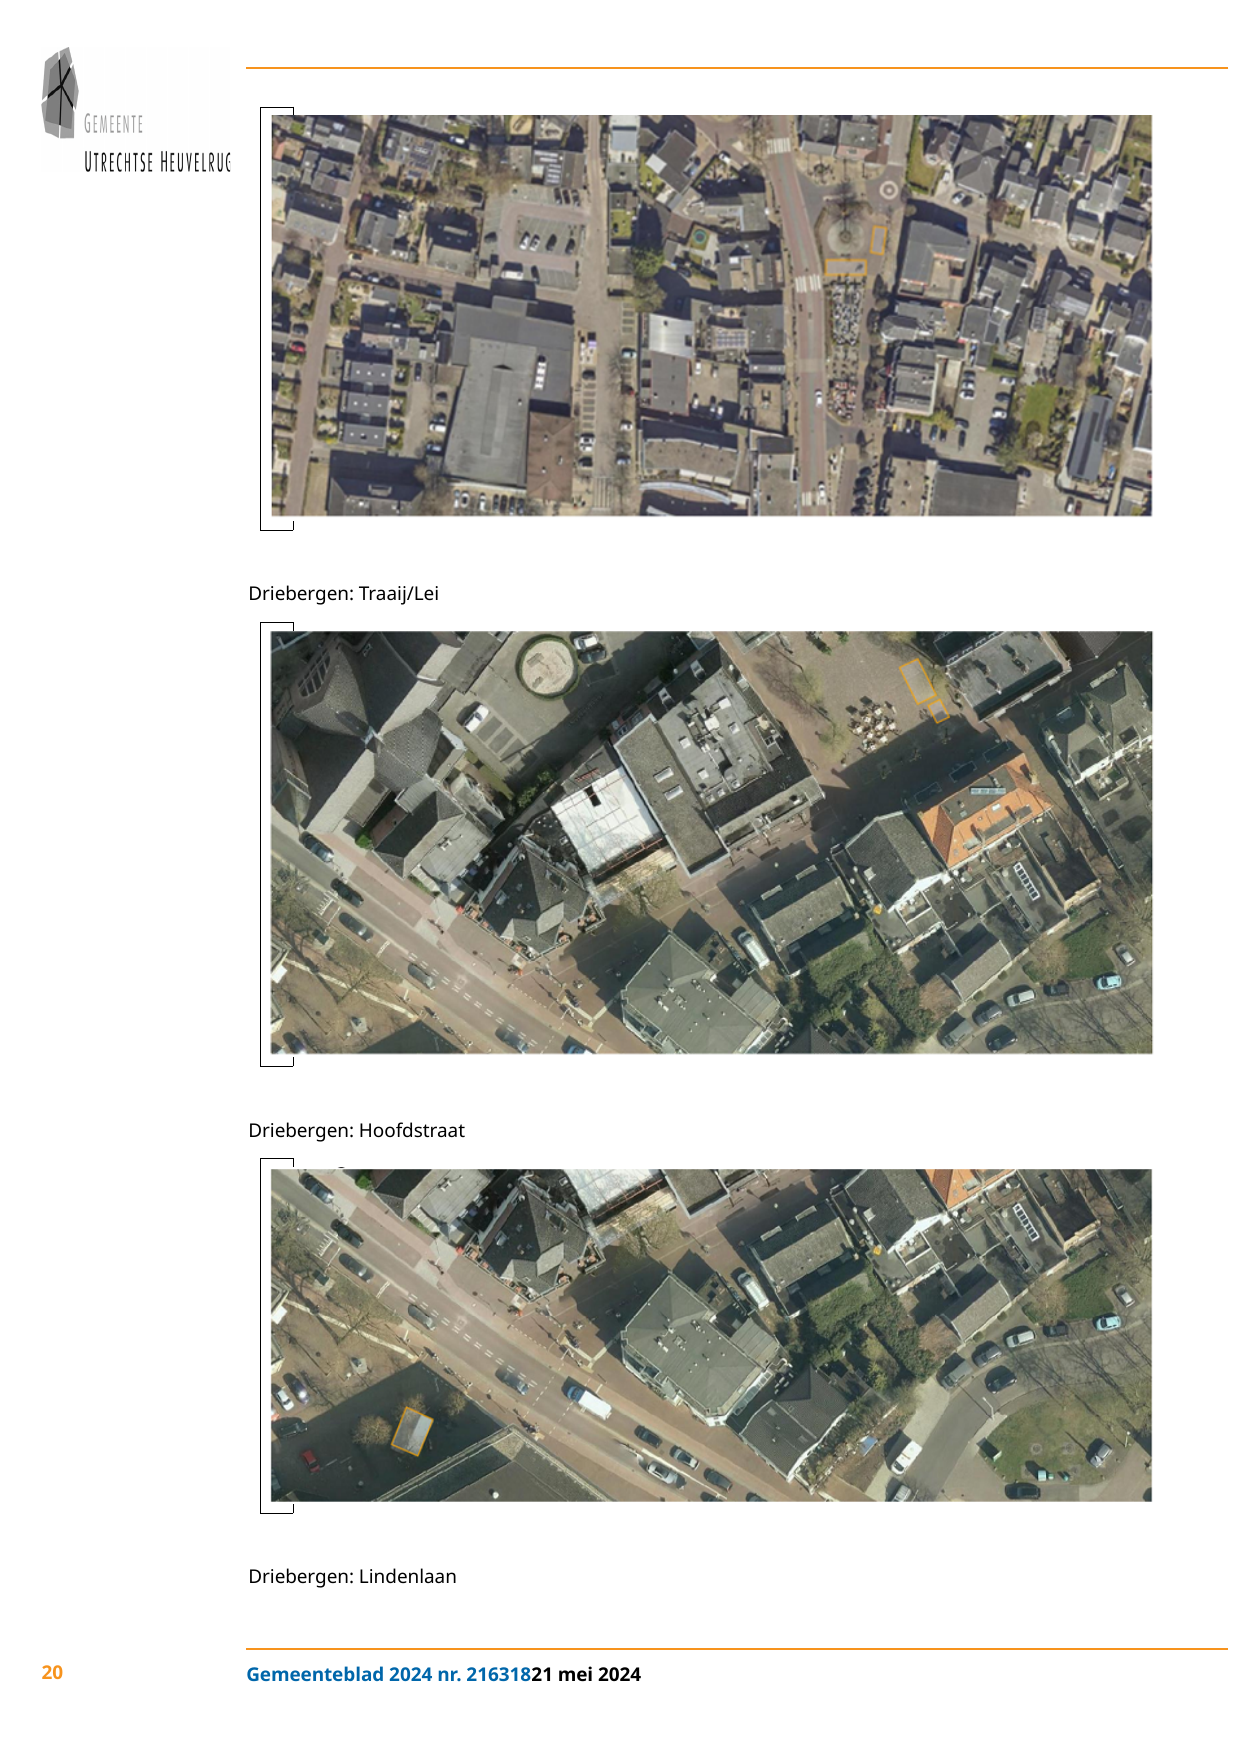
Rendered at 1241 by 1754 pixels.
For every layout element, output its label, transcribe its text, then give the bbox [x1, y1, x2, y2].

text Driebergen: Hoofdstraat [248, 1117, 1152, 1142]
picture [268, 115, 1155, 521]
picture [268, 631, 1155, 1057]
text Driebergen: Traaij/Lei [248, 581, 1152, 606]
text Driebergen: Lindenlaan [248, 1564, 1152, 1589]
picture [41, 47, 231, 172]
picture [268, 1167, 1155, 1504]
